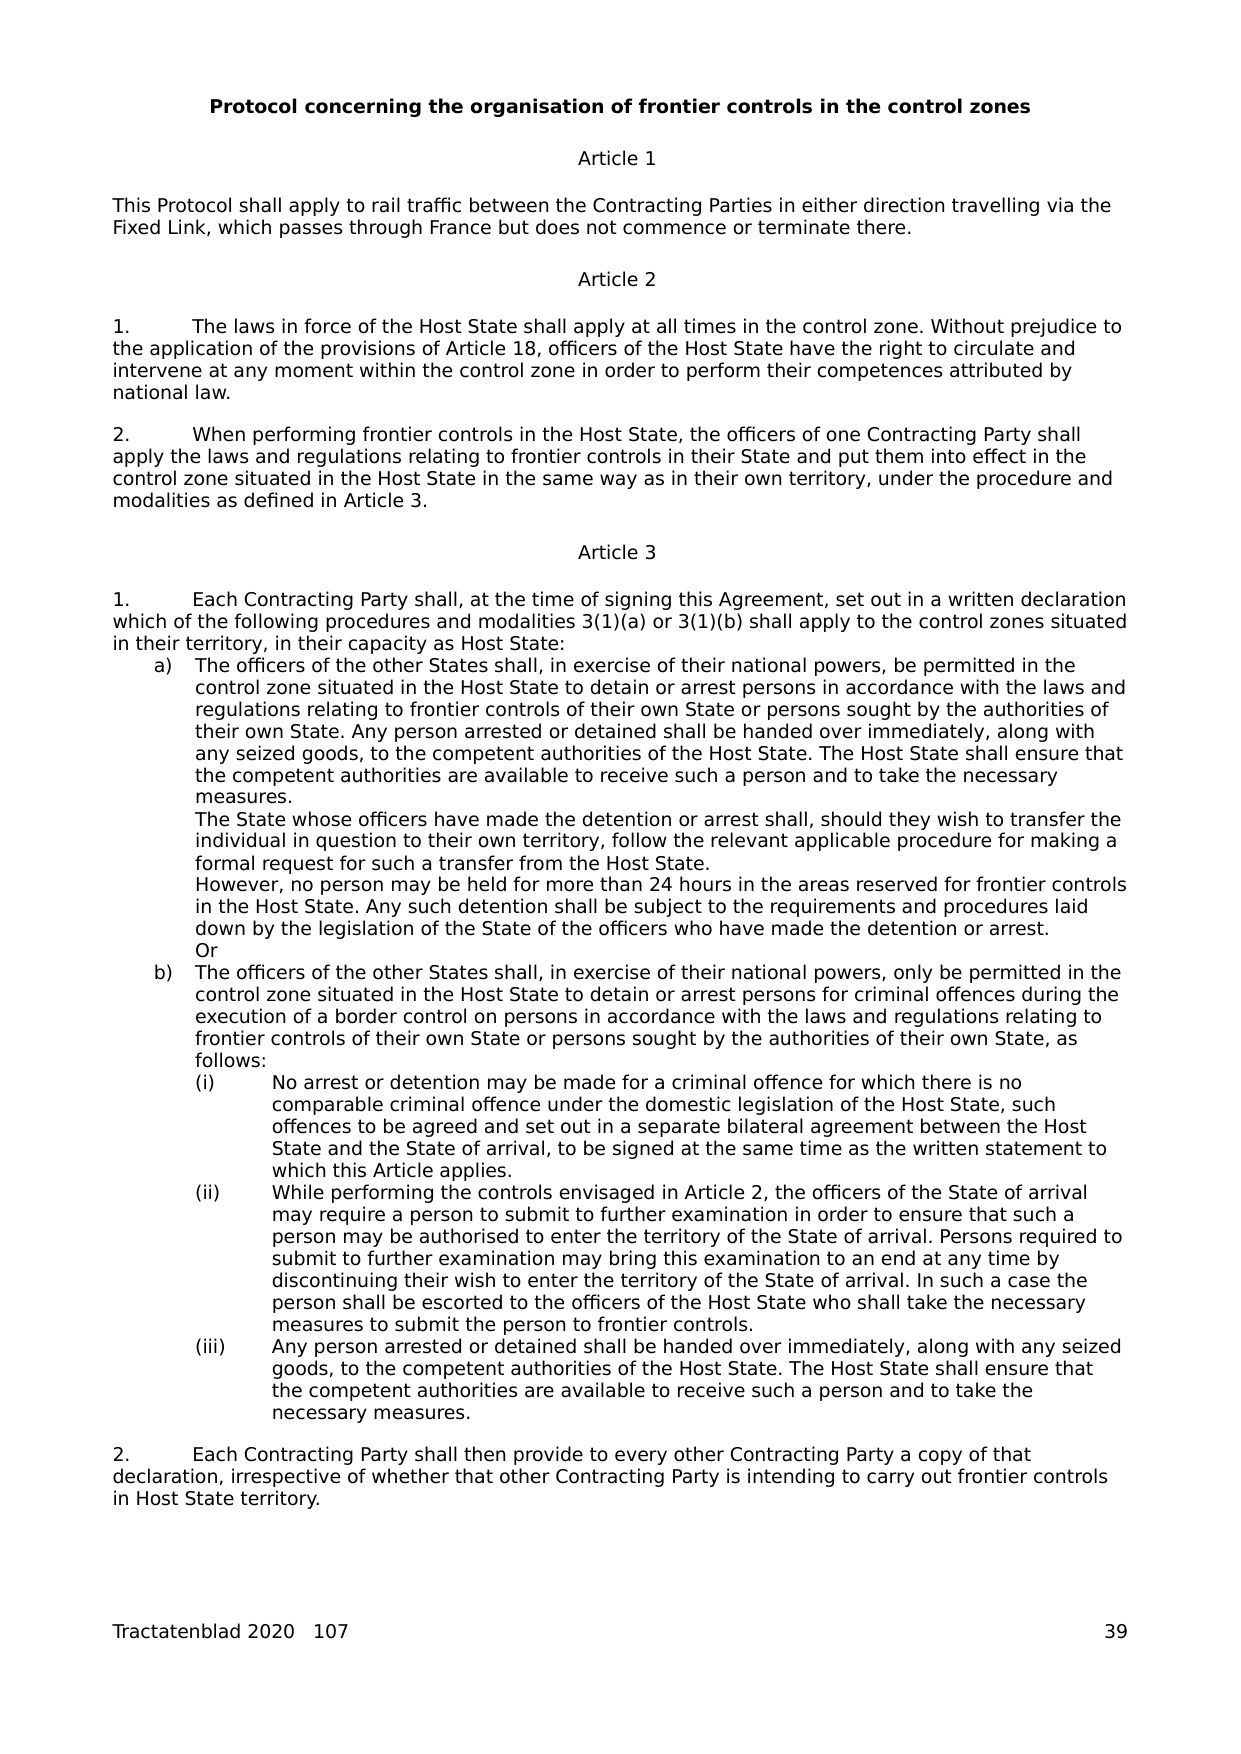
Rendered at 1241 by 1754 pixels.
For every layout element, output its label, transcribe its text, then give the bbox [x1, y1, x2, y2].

text This Protocol shall apply to rail traffic between the Contracting Parties in either direction travelling via the Fixed Link, which passes through France but does not commence or terminate there. [112, 195, 1128, 239]
text 2. Each Contracting Party shall then provide to every other Contracting Party a copy of that declaration, irrespective of whether that other Contracting Party is intending to carry out frontier controls in Host State territory. [112, 1444, 1128, 1510]
text b) The officers of the other States shall, in exercise of their national powers, only be permitted in the control zone situated in the Host State to detain or arrest persons for criminal offences during the execution of a border control on persons in accordance with the laws and regulations relating to frontier controls of their own State or persons sought by the authorities of their own State, as follows: [153, 962, 1128, 1072]
subtitle Article 2 [112, 269, 1128, 291]
text a) The officers of the other States shall, in exercise of their national powers, be permitted in the control zone situated in the Host State to detain or arrest persons in accordance with the laws and regulations relating to frontier controls of their own State or persons sought by the authorities of their own State. Any person arrested or detained shall be handed over immediately, along with any seized goods, to the competent authorities of the Host State. The Host State shall ensure that the competent authorities are available to receive such a person and to take the necessary measures. [153, 654, 1128, 808]
text 2. When performing frontier controls in the Host State, the officers of one Contracting Party shall apply the laws and regulations relating to frontier controls in their State and put them into effect in the control zone situated in the Host State in the same way as in their own territory, under the procedure and modalities as defined in Article 3. [112, 424, 1128, 512]
text (ii) While performing the controls envisaged in Article 2, the officers of the State of arrival may require a person to submit to further examination in order to ensure that such a person may be authorised to enter the territory of the State of arrival. Persons required to submit to further examination may bring this examination to an end at any time by discontinuing their wish to enter the territory of the State of arrival. In such a case the person shall be escorted to the officers of the Host State who shall take the necessary measures to submit the person to frontier controls. [195, 1182, 1128, 1336]
text (i) No arrest or detention may be made for a criminal offence for which there is no comparable criminal offence under the domestic legislation of the Host State, such offences to be agreed and set out in a separate bilateral agreement between the Host State and the State of arrival, to be signed at the same time as the written statement to which this Article applies. [195, 1072, 1128, 1182]
text The State whose officers have made the detention or arrest shall, should they wish to transfer the individual in question to their own territory, follow the relevant applicable procedure for making a formal request for such a transfer from the Host State. [195, 808, 1128, 874]
subtitle Protocol concerning the organisation of frontier controls in the control zones [112, 96, 1128, 118]
text 1. The laws in force of the Host State shall apply at all times in the control zone. Without prejudice to the application of the provisions of Article 18, officers of the Host State have the right to circulate and intervene at any moment within the control zone in order to perform their competences attributed by national law. [112, 316, 1128, 404]
subtitle Article 1 [112, 148, 1128, 170]
subtitle Article 3 [112, 542, 1128, 564]
text However, no person may be held for more than 24 hours in the areas reserved for frontier controls in the Host State. Any such detention shall be subject to the requirements and procedures laid down by the legislation of the State of the officers who have made the detention or arrest. [195, 874, 1128, 940]
text (iii) Any person arrested or detained shall be handed over immediately, along with any seized goods, to the competent authorities of the Host State. The Host State shall ensure that the competent authorities are available to receive such a person and to take the necessary measures. [195, 1336, 1128, 1424]
text 1. Each Contracting Party shall, at the time of signing this Agreement, set out in a written declaration which of the following procedures and modalities 3(1)(a) or 3(1)(b) shall apply to the control zones situated in their territory, in their capacity as Host State: [112, 589, 1128, 654]
text Or [195, 940, 1128, 962]
